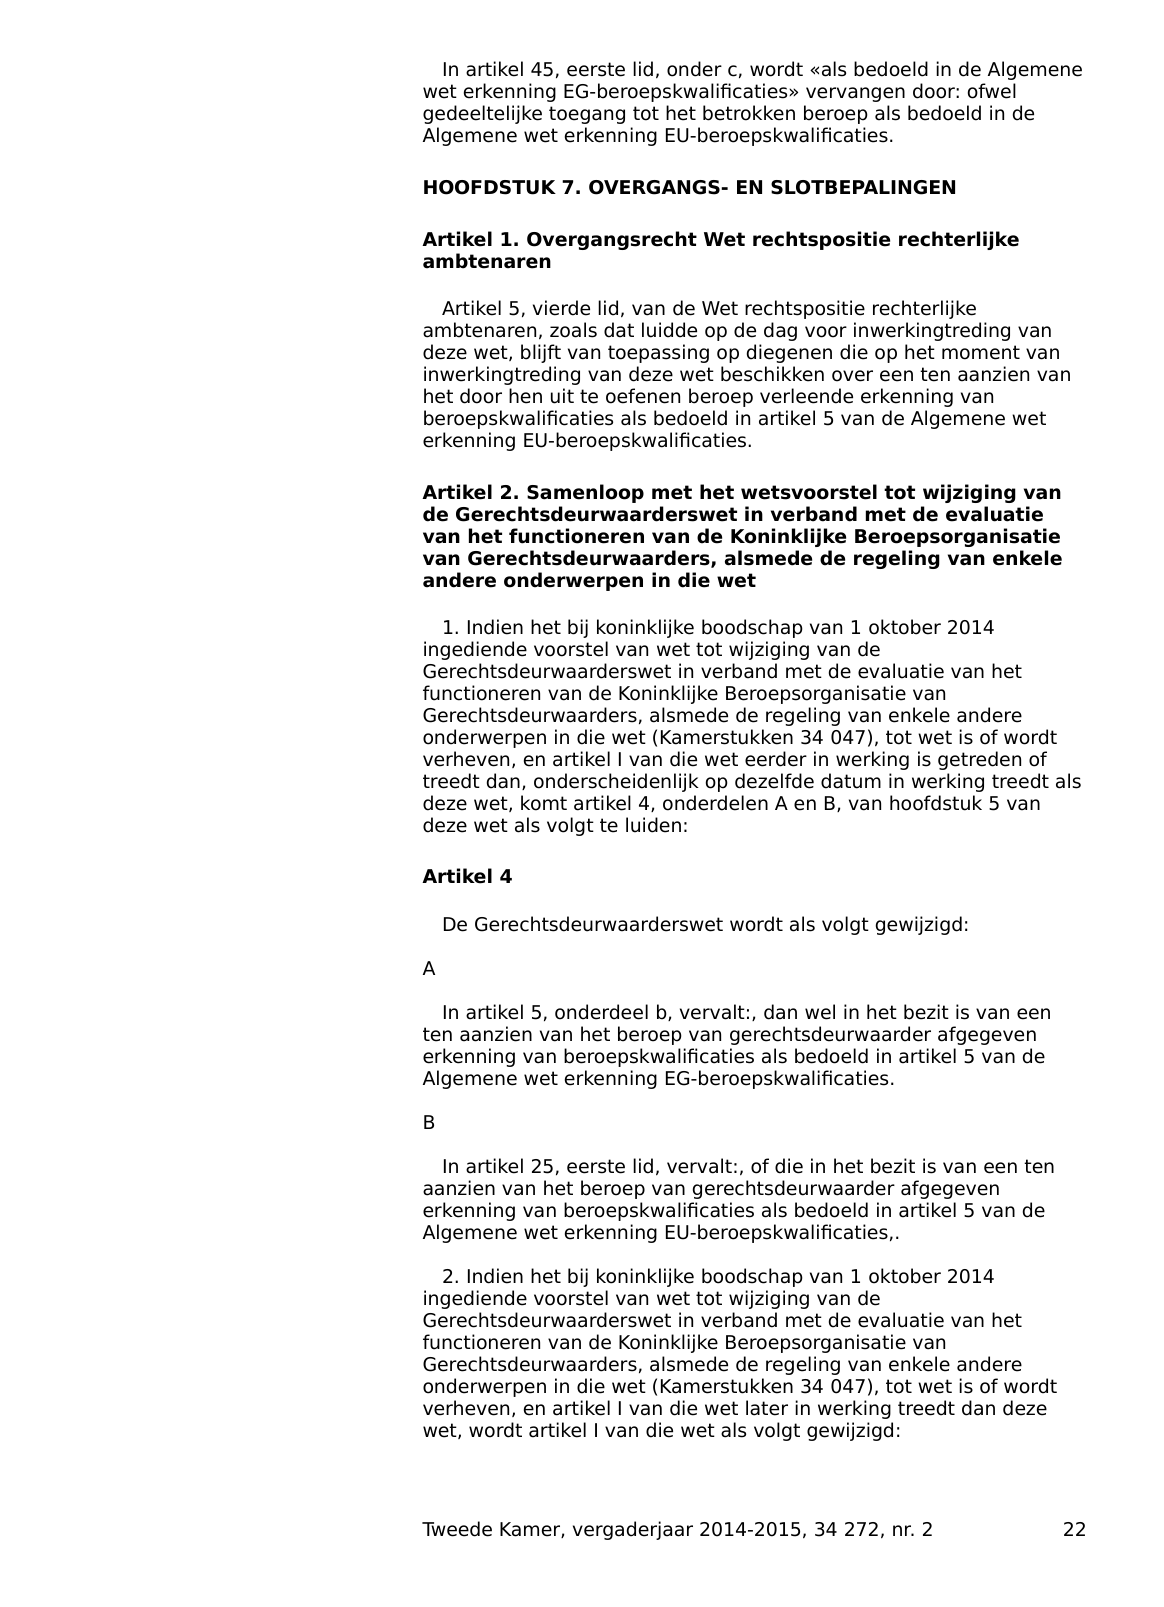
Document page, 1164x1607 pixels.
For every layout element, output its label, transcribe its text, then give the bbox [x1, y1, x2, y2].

text 1. Indien het bij koninklijke boodschap van 1 oktober 2014 ingediende voorstel van wet tot wijziging van de Gerechtsdeurwaarderswet in verband met de evaluatie van het functioneren van de Koninklijke Beroepsorganisatie van Gerechtsdeurwaarders, alsmede de regeling van enkele andere onderwerpen in die wet (Kamerstukken 34 047), tot wet is of wordt verheven, en artikel I van die wet eerder in werking is getreden of treedt dan, onderscheidenlijk op dezelfde datum in werking treedt als deze wet, komt artikel 4, onderdelen A en B, van hoofdstuk 5 van deze wet als volgt te luiden: [422, 617, 1087, 836]
subtitle HOOFDSTUK 7. OVERGANGS- EN SLOTBEPALINGEN [422, 177, 1087, 199]
subtitle Artikel 1. Overgangsrecht Wet rechtspositie rechterlijke ambtenaren [422, 229, 1087, 273]
subtitle Artikel 2. Samenloop met het wetsvoorstel tot wijziging van de Gerechtsdeurwaarderswet in verband met de evaluatie van het functioneren van de Koninklijke Beroepsorganisatie van Gerechtsdeurwaarders, alsmede de regeling van enkele andere onderwerpen in die wet [422, 482, 1087, 592]
text Artikel 5, vierde lid, van de Wet rechtspositie rechterlijke ambtenaren, zoals dat luidde op de dag voor inwerkingtreding van deze wet, blijft van toepassing op diegenen die op het moment van inwerkingtreding van deze wet beschikken over een ten aanzien van het door hen uit te oefenen beroep verleende erkenning van beroepskwalificaties als bedoeld in artikel 5 van de Algemene wet erkenning EU-beroepskwalificaties. [422, 298, 1087, 452]
text 2. Indien het bij koninklijke boodschap van 1 oktober 2014 ingediende voorstel van wet tot wijziging van de Gerechtsdeurwaarderswet in verband met de evaluatie van het functioneren van de Koninklijke Beroepsorganisatie van Gerechtsdeurwaarders, alsmede de regeling van enkele andere onderwerpen in die wet (Kamerstukken 34 047), tot wet is of wordt verheven, en artikel I van die wet later in werking treedt dan deze wet, wordt artikel I van die wet als volgt gewijzigd: [422, 1266, 1087, 1442]
text In artikel 25, eerste lid, vervalt:, of die in het bezit is van een ten aanzien van het beroep van gerechtsdeurwaarder afgegeven erkenning van beroepskwalificaties als bedoeld in artikel 5 van de Algemene wet erkenning EU-beroepskwalificaties,. [422, 1156, 1087, 1244]
text B [422, 1112, 1087, 1134]
subtitle Artikel 4 [422, 866, 1087, 888]
text In artikel 45, eerste lid, onder c, wordt «als bedoeld in de Algemene wet erkenning EG-beroepskwalificaties» vervangen door: ofwel gedeeltelijke toegang tot het betrokken beroep als bedoeld in de Algemene wet erkenning EU-beroepskwalificaties. [422, 59, 1087, 147]
text De Gerechtsdeurwaarderswet wordt als volgt gewijzigd: [422, 913, 1087, 935]
text In artikel 5, onderdeel b, vervalt:, dan wel in het bezit is van een ten aanzien van het beroep van gerechtsdeurwaarder afgegeven erkenning van beroepskwalificaties als bedoeld in artikel 5 van de Algemene wet erkenning EG-beroepskwalificaties. [422, 1002, 1087, 1090]
text A [422, 958, 1087, 979]
